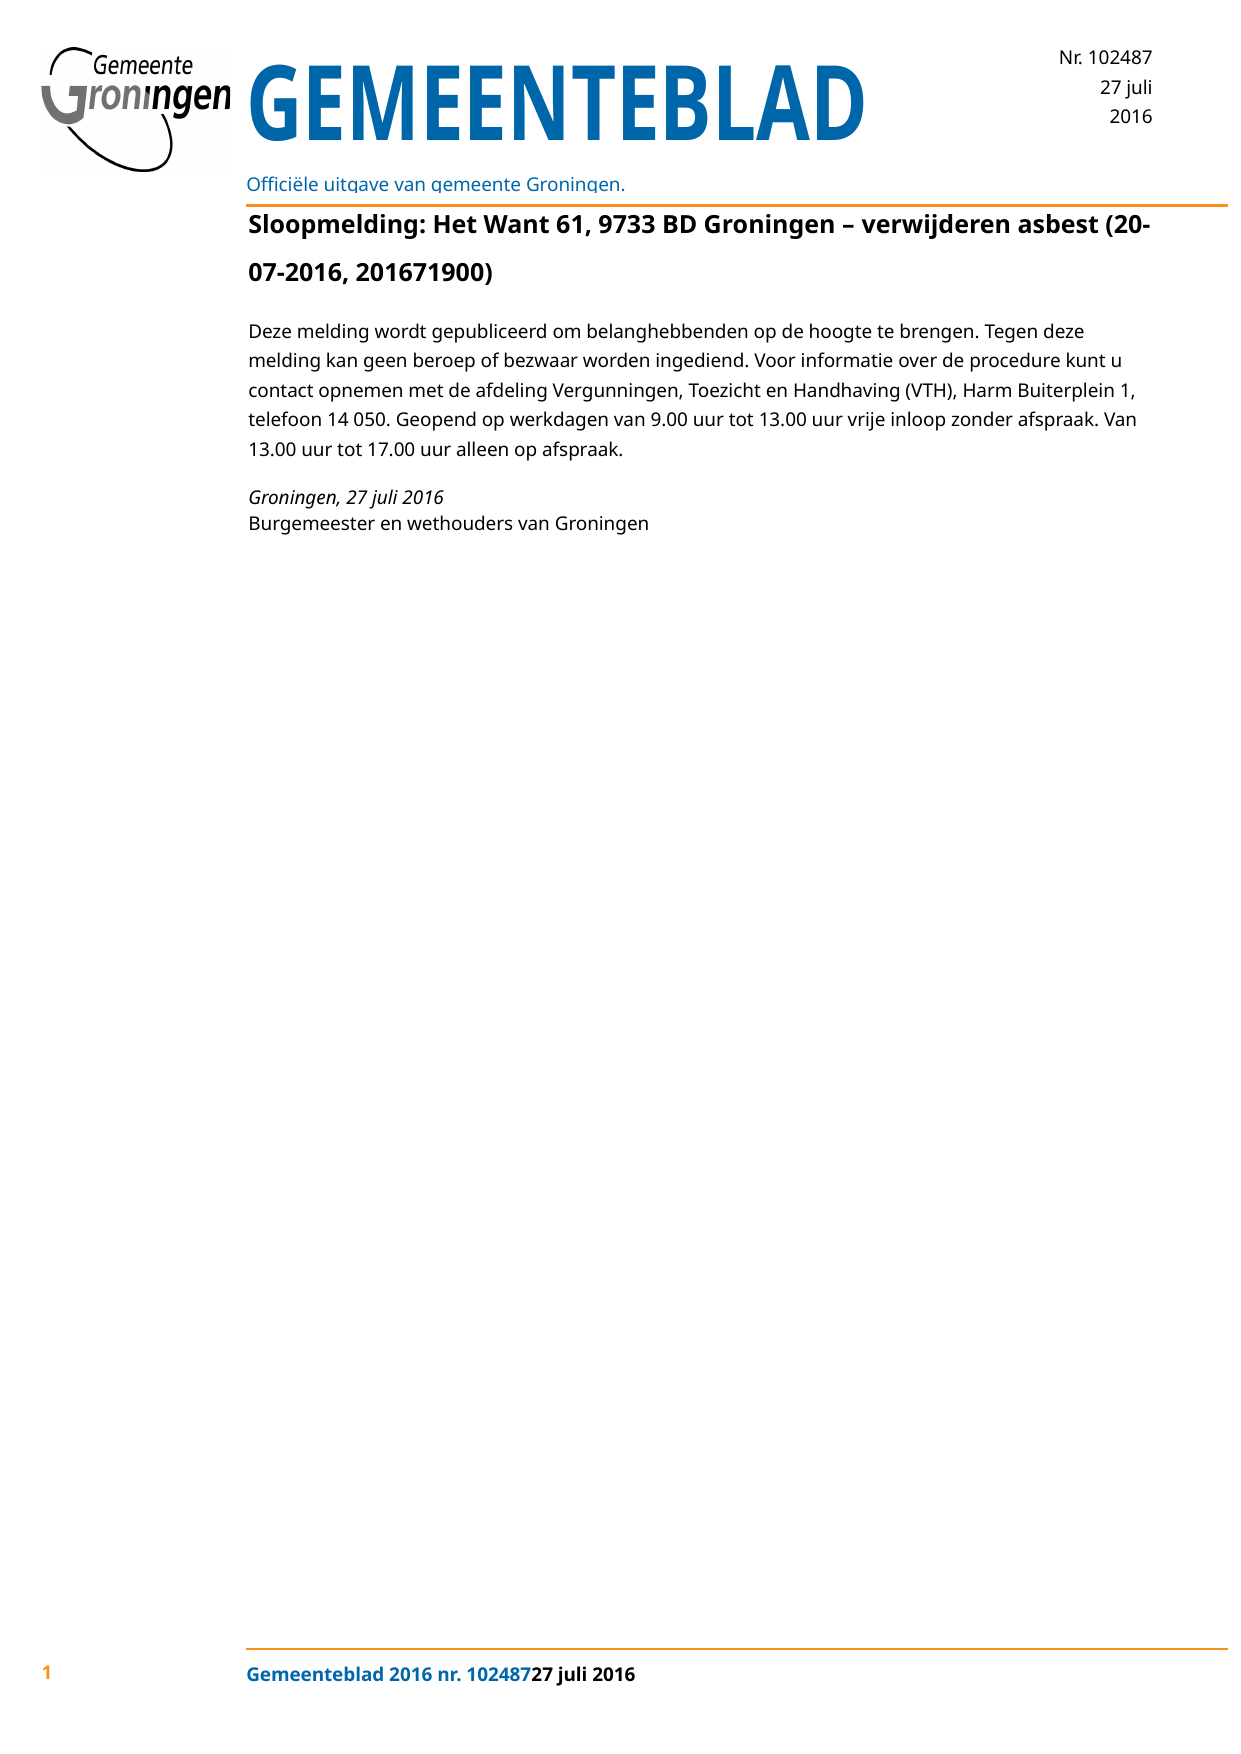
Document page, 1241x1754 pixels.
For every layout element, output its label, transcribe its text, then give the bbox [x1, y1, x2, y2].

text Burgemeester en wethouders van Groningen [248, 510, 1152, 536]
text Deze melding wordt gepubliceerd om belanghebbenden op de hoogte te brengen. Tegen deze melding kan geen beroep of bezwaar worden ingediend. Voor informatie over de procedure kunt u contact opnemen met de afdeling Vergunningen, Toezicht en Handhaving (VTH), Harm Buiterplein 1, telefoon 14 050. Geopend op werkdagen van 9.00 uur tot 13.00 uur vrije inloop zonder afspraak. Van 13.00 uur tot 17.00 uur alleen op afspraak. [248, 318, 1152, 462]
text Sloopmelding: Het Want 61, 9733 BD Groningen – verwijderen asbest (20-07-2016, 201671900) [248, 207, 1152, 288]
text Groningen, 27 juli 2016 [248, 484, 1152, 510]
picture [41, 47, 231, 172]
